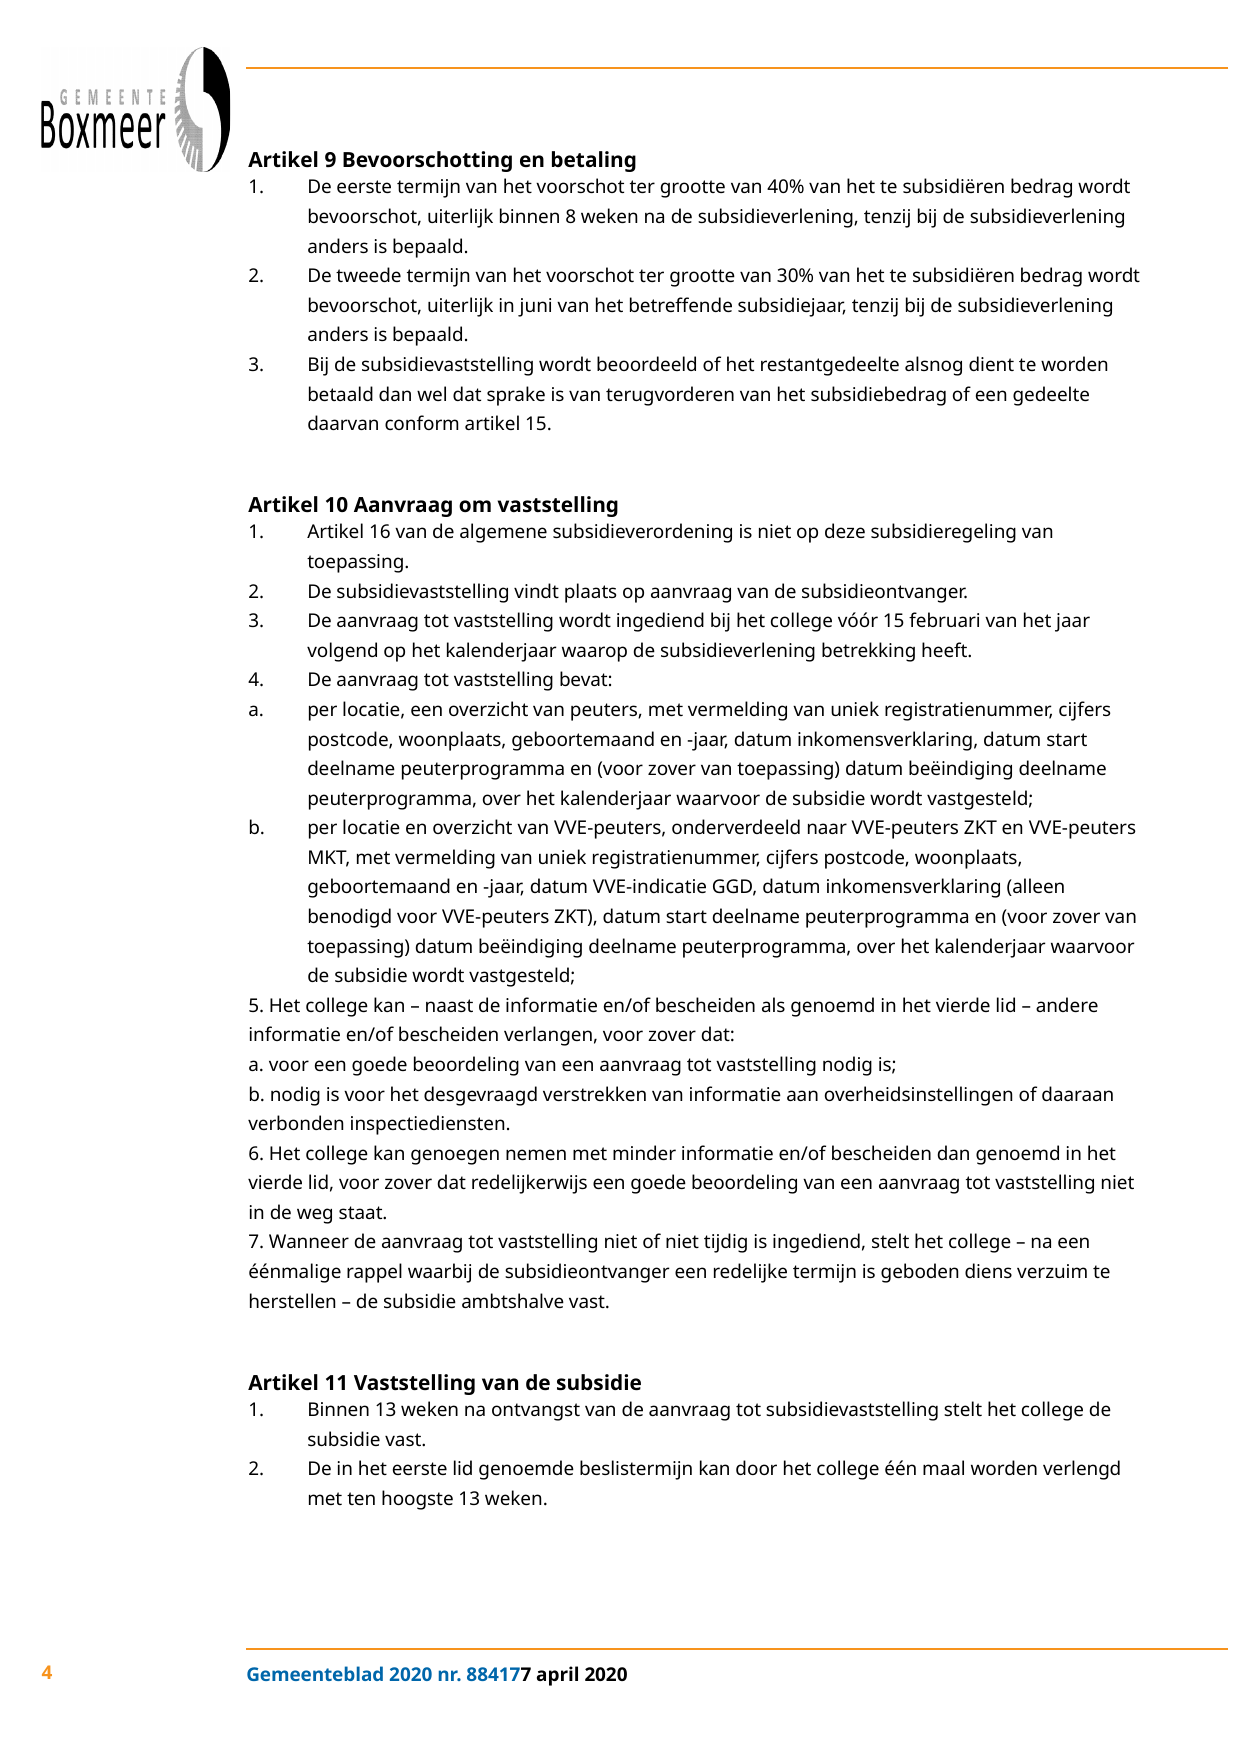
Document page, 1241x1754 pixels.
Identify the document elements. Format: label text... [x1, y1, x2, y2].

list Artikel 16 van de algemene subsidieverordening is niet op deze subsidieregeling van toepassing. [248, 519, 1152, 574]
text 6. Het college kan genoegen nemen met minder informatie en/of bescheiden dan genoemd in het vierde lid, voor zover dat redelijkerwijs een goede beoordeling van een aanvraag tot vaststelling niet in de weg staat. [248, 1140, 1152, 1225]
list Bij de subsidievaststelling wordt beoordeeld of het restantgedeelte alsnog dient te worden betaald dan wel dat sprake is van terugvorderen van het subsidiebedrag of een gedeelte daarvan conform artikel 15. [248, 351, 1152, 436]
list De eerste termijn van het voorschot ter grootte van 40% van het te subsidiëren bedrag wordt bevoorschot, uiterlijk binnen 8 weken na de subsidieverlening, tenzij bij de subsidieverlening anders is bepaald. [248, 174, 1152, 258]
text Artikel 10 Aanvraag om vaststelling [248, 490, 1152, 519]
text b. nodig is voor het desgevraagd verstrekken van informatie aan overheidsinstellingen of daaraan verbonden inspectiediensten. [248, 1081, 1152, 1136]
list De aanvraag tot vaststelling wordt ingediend bij het college vóór 15 februari van het jaar volgend op het kalenderjaar waarop de subsidieverlening betrekking heeft. [248, 607, 1152, 663]
text a. voor een goede beoordeling van een aanvraag tot vaststelling nodig is; [248, 1051, 1152, 1077]
list Binnen 13 weken na ontvangst van de aanvraag tot subsidievaststelling stelt het college de subsidie vast. [248, 1396, 1152, 1452]
list De subsidievaststelling vindt plaats op aanvraag van de subsidieontvanger. [248, 578, 1152, 604]
text Artikel 9 Bevoorschotting en betaling [248, 145, 1152, 174]
text 7. Wanneer de aanvraag tot vaststelling niet of niet tijdig is ingediend, stelt het college – na een éénmalige rappel waarbij de subsidieontvanger een redelijke termijn is geboden diens verzuim te herstellen – de subsidie ambtshalve vast. [248, 1229, 1152, 1314]
list per locatie, een overzicht van peuters, met vermelding van uniek registratienummer, cijfers postcode, woonplaats, geboortemaand en -jaar, datum inkomensverklaring, datum start deelname peuterprogramma en (voor zover van toepassing) datum beëindiging deelname peuterprogramma, over het kalenderjaar waarvoor de subsidie wordt vastgesteld; [248, 696, 1152, 811]
text Artikel 11 Vaststelling van de subsidie [248, 1368, 1152, 1396]
list De in het eerste lid genoemde beslistermijn kan door het college één maal worden verlengd met ten hoogste 13 weken. [248, 1456, 1152, 1511]
list per locatie en overzicht van VVE-peuters, onderverdeeld naar VVE-peuters ZKT en VVE-peuters MKT, met vermelding van uniek registratienummer, cijfers postcode, woonplaats, geboortemaand en -jaar, datum VVE-indicatie GGD, datum inkomensverklaring (alleen benodigd voor VVE-peuters ZKT), datum start deelname peuterprogramma en (voor zover van toepassing) datum beëindiging deelname peuterprogramma, over het kalenderjaar waarvoor de subsidie wordt vastgesteld; [248, 814, 1152, 988]
picture [41, 47, 231, 172]
list De tweede termijn van het voorschot ter grootte van 30% van het te subsidiëren bedrag wordt bevoorschot, uiterlijk in juni van het betreffende subsidiejaar, tenzij bij de subsidieverlening anders is bepaald. [248, 262, 1152, 347]
list De aanvraag tot vaststelling bevat: [248, 667, 1152, 692]
text 5. Het college kan – naast de informatie en/of bescheiden als genoemd in het vierde lid – andere informatie en/of bescheiden verlangen, voor zover dat: [248, 992, 1152, 1047]
